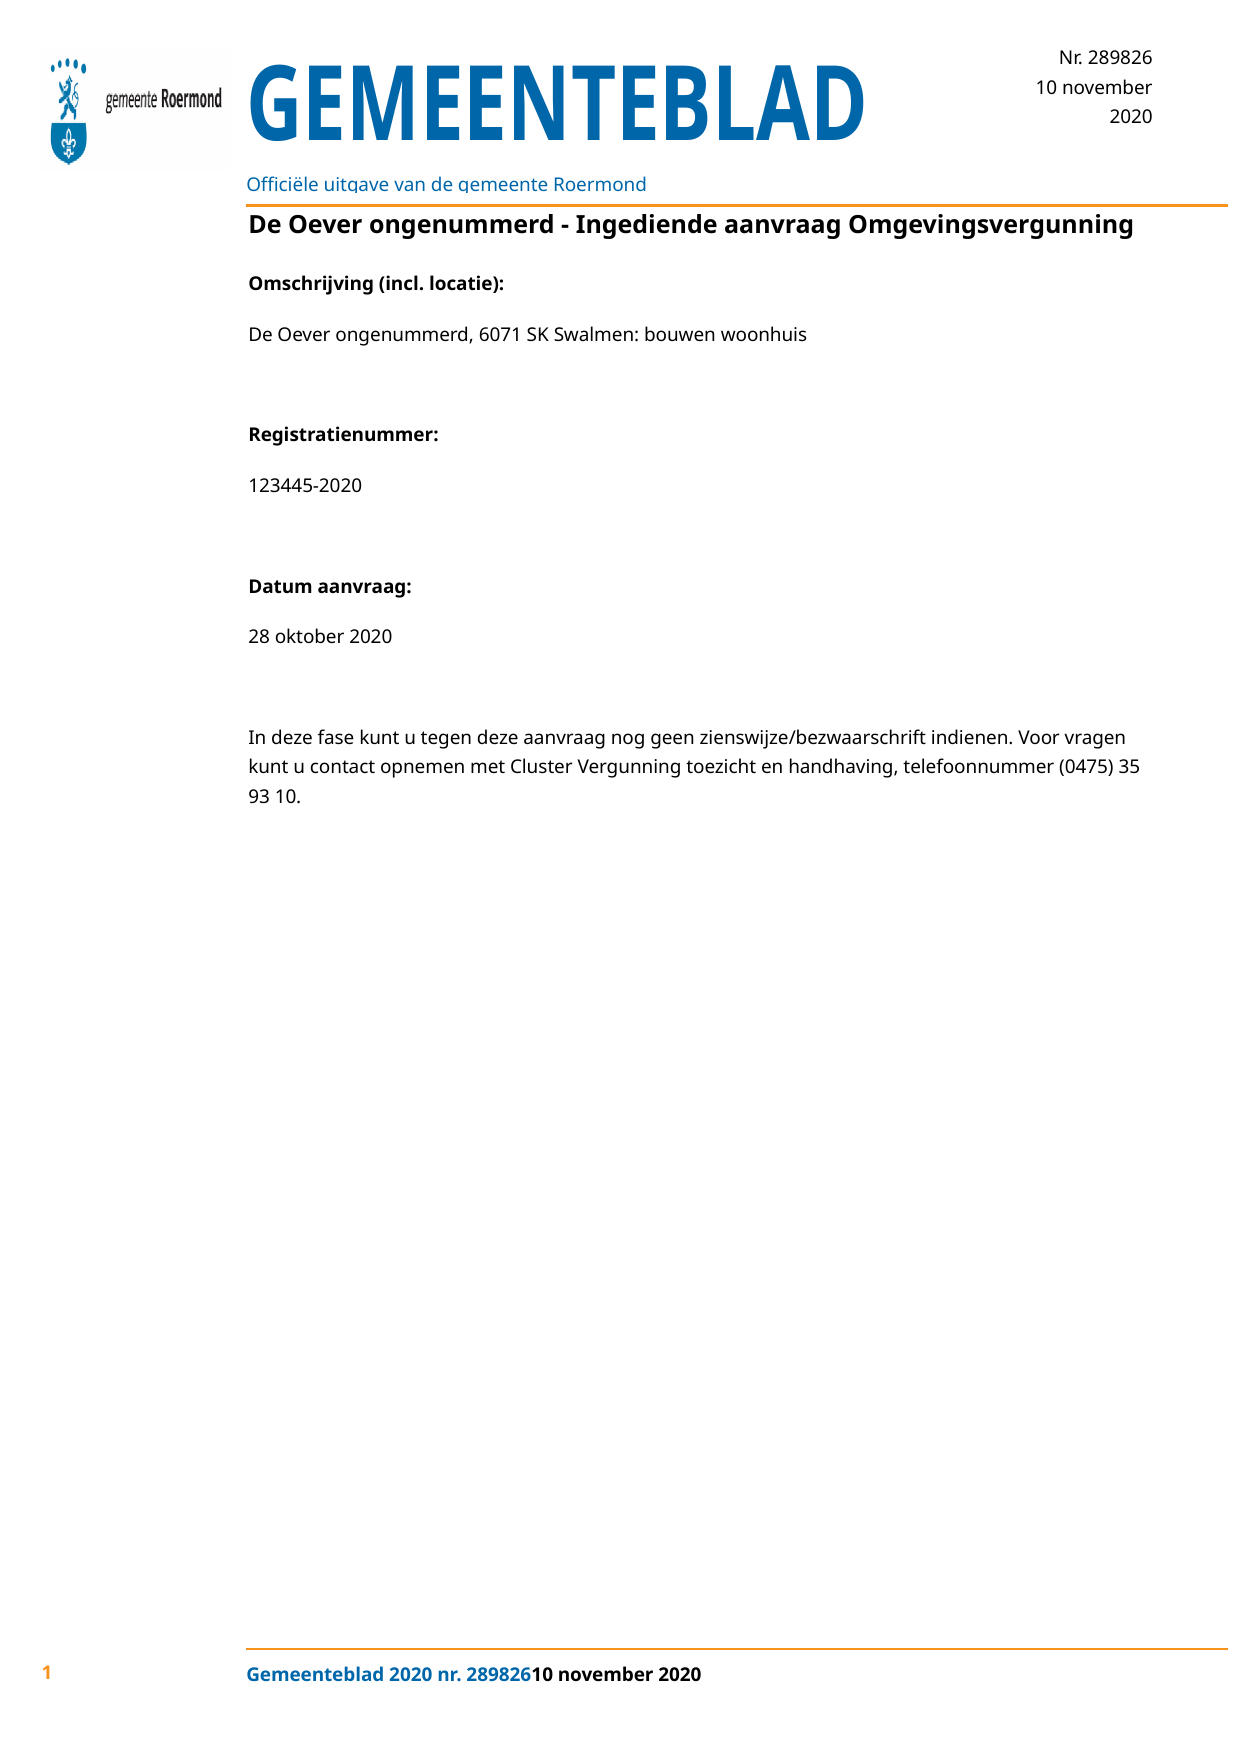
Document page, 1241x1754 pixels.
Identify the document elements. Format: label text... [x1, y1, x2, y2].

text Omschrijving (incl. locatie): [248, 270, 1152, 296]
text De Oever ongenummerd, 6071 SK Swalmen: bouwen woonhuis [248, 321, 1152, 346]
text Registratienummer: [248, 422, 1152, 447]
text In deze fase kunt u tegen deze aanvraag nog geen zienswijze/bezwaarschrift indienen. Voor vragen kunt u contact opnemen met Cluster Vergunning toezicht en handhaving, telefoonnummer (0475) 35 93 10. [248, 724, 1152, 809]
text De Oever ongenummerd - Ingediende aanvraag Omgevingsvergunning [248, 207, 1152, 241]
text 123445-2020 [248, 472, 1152, 498]
text 28 oktober 2020 [248, 623, 1152, 649]
text Datum aanvraag: [248, 573, 1152, 598]
picture [41, 47, 231, 172]
